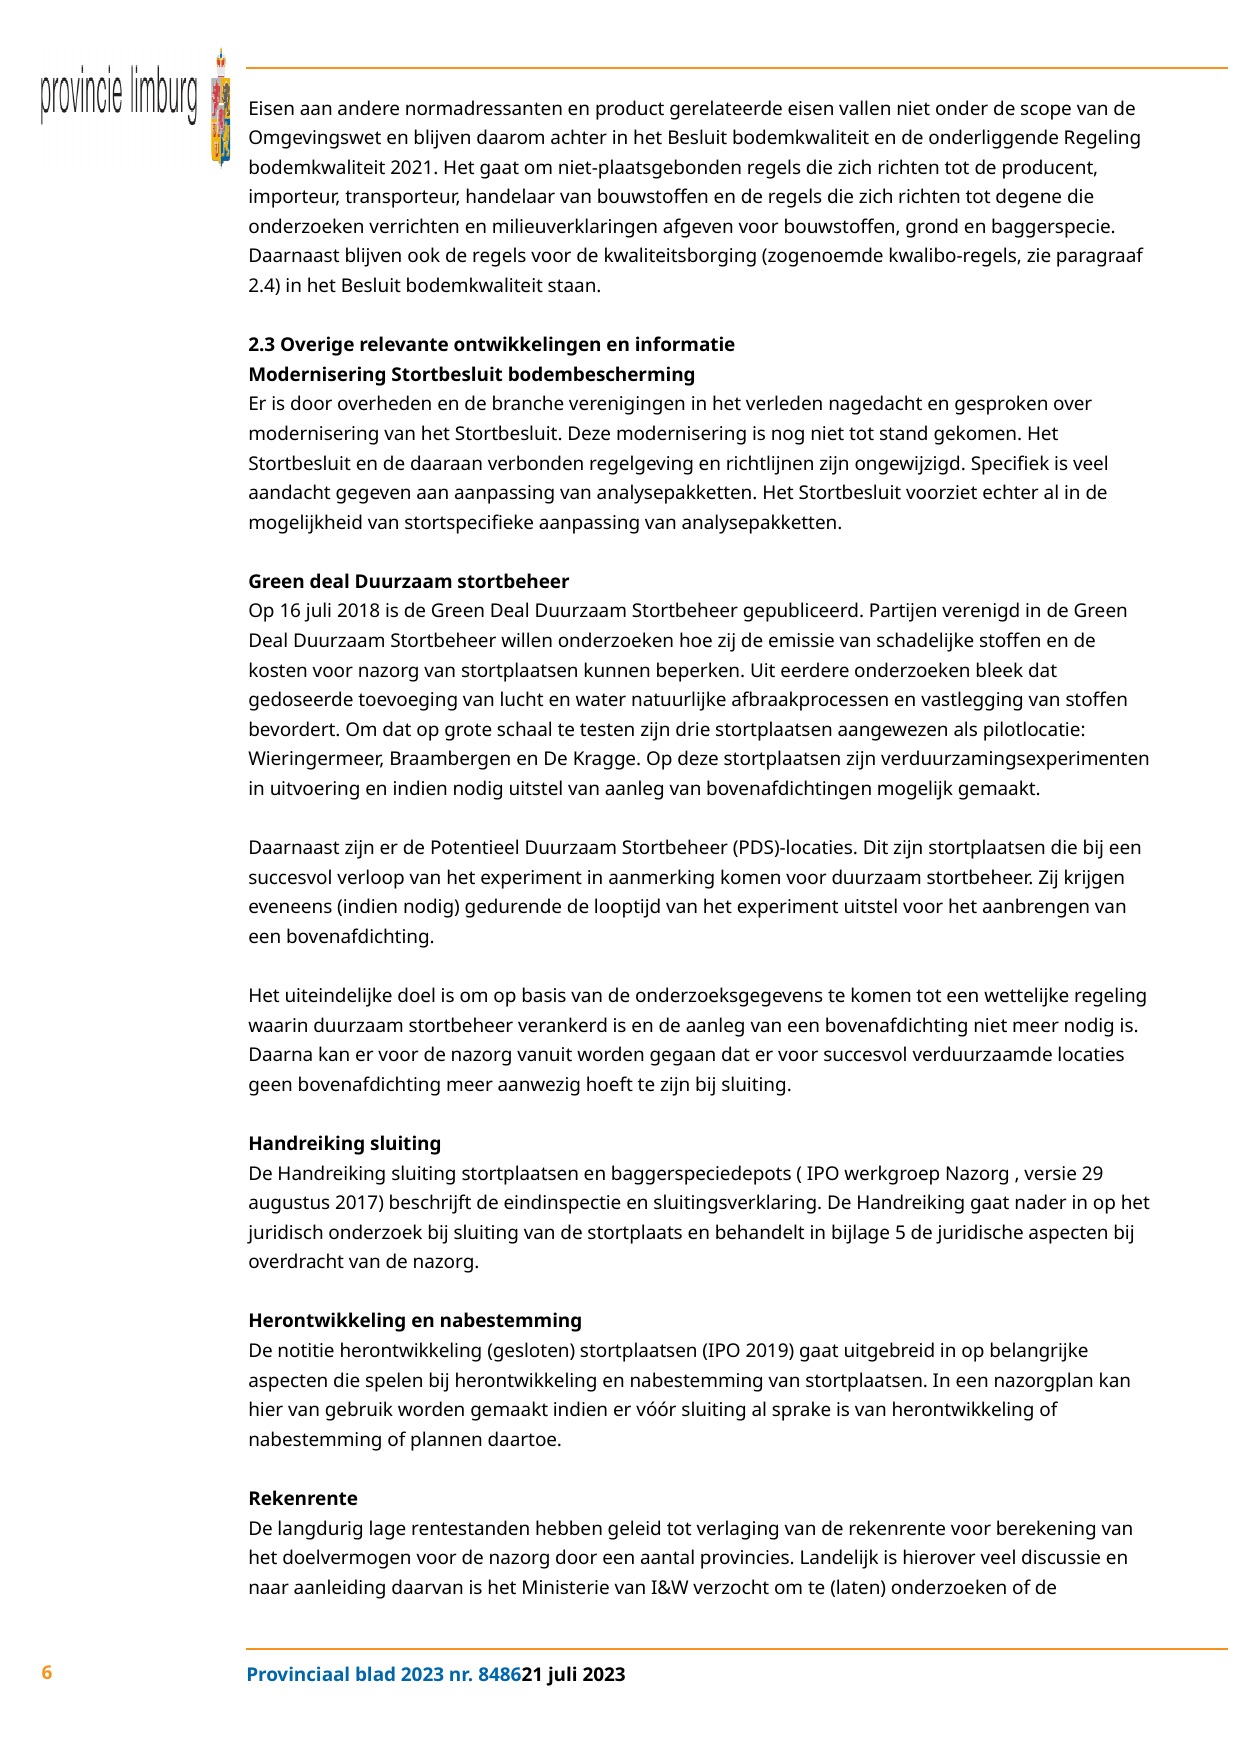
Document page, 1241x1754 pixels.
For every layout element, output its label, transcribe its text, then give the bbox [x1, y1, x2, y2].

text 2.3 Overige relevante ontwikkelingen en informatie [248, 331, 1152, 357]
text Eisen aan andere normadressanten en product gerelateerde eisen vallen niet onder de scope van de Omgevingswet en blijven daarom achter in het Besluit bodemkwaliteit en de onderliggende Regeling bodemkwaliteit 2021. Het gaat om niet-plaatsgebonden regels die zich richten tot de producent, importeur, transporteur, handelaar van bouwstoffen en de regels die zich richten tot degene die onderzoeken verrichten en milieuverklaringen afgeven voor bouwstoffen, grond en baggerspecie. Daarnaast blijven ook de regels voor de kwaliteitsborging (zogenoemde kwalibo-regels, zie paragraaf 2.4) in het Besluit bodemkwaliteit staan. [248, 95, 1152, 298]
text Green deal Duurzaam stortbeheer [248, 568, 1152, 594]
text De Handreiking sluiting stortplaatsen en baggerspeciedepots ( IPO werkgroep Nazorg , versie 29 augustus 2017) beschrijft de eindinspectie en sluitingsverklaring. De Handreiking gaat nader in op het juridisch onderzoek bij sluiting van de stortplaats en behandelt in bijlage 5 de juridische aspecten bij overdracht van de nazorg. [248, 1160, 1152, 1274]
text Op 16 juli 2018 is de Green Deal Duurzaam Stortbeheer gepubliceerd. Partijen verenigd in de Green Deal Duurzaam Stortbeheer willen onderzoeken hoe zij de emissie van schadelijke stoffen en de kosten voor nazorg van stortplaatsen kunnen beperken. Uit eerdere onderzoeken bleek dat gedoseerde toevoeging van lucht en water natuurlijke afbraakprocessen en vastlegging van stoffen bevordert. Om dat op grote schaal te testen zijn drie stortplaatsen aangewezen als pilotlocatie: Wieringermeer, Braambergen en De Kragge. Op deze stortplaatsen zijn verduurzamingsexperimenten in uitvoering en indien nodig uitstel van aanleg van bovenafdichtingen mogelijk gemaakt. [248, 598, 1152, 801]
text Rekenrente [248, 1485, 1152, 1511]
text De notitie herontwikkeling (gesloten) stortplaatsen (IPO 2019) gaat uitgebreid in op belangrijke aspecten die spelen bij herontwikkeling en nabestemming van stortplaatsen. In een nazorgplan kan hier van gebruik worden gemaakt indien er vóór sluiting al sprake is van herontwikkeling of nabestemming of plannen daartoe. [248, 1337, 1152, 1452]
text Handreiking sluiting [248, 1130, 1152, 1156]
text Er is door overheden en de branche verenigingen in het verleden nagedacht en gesproken over modernisering van het Stortbesluit. Deze modernisering is nog niet tot stand gekomen. Het Stortbesluit en de daaraan verbonden regelgeving en richtlijnen zijn ongewijzigd. Specifiek is veel aandacht gegeven aan aanpassing van analysepakketten. Het Stortbesluit voorziet echter al in de mogelijkheid van stortspecifieke aanpassing van analysepakketten. [248, 391, 1152, 535]
text De langdurig lage rentestanden hebben geleid tot verlaging van de rekenrente voor berekening van het doelvermogen voor de nazorg door een aantal provincies. Landelijk is hierover veel discussie en naar aanleiding daarvan is het Ministerie van I&W verzocht om te (laten) onderzoeken of de [248, 1515, 1152, 1600]
text Modernisering Stortbesluit bodembescherming [248, 361, 1152, 387]
text Daarnaast zijn er de Potentieel Duurzaam Stortbeheer (PDS)-locaties. Dit zijn stortplaatsen die bij een succesvol verloop van het experiment in aanmerking komen voor duurzaam stortbeheer. Zij krijgen eveneens (indien nodig) gedurende de looptijd van het experiment uitstel voor het aanbrengen van een bovenafdichting. [248, 834, 1152, 949]
picture [41, 47, 231, 172]
text Het uiteindelijke doel is om op basis van de onderzoeksgegevens te komen tot een wettelijke regeling waarin duurzaam stortbeheer verankerd is en de aanleg van een bovenafdichting niet meer nodig is. Daarna kan er voor de nazorg vanuit worden gegaan dat er voor succesvol verduurzaamde locaties geen bovenafdichting meer aanwezig hoeft te zijn bij sluiting. [248, 982, 1152, 1097]
text Herontwikkeling en nabestemming [248, 1308, 1152, 1333]
